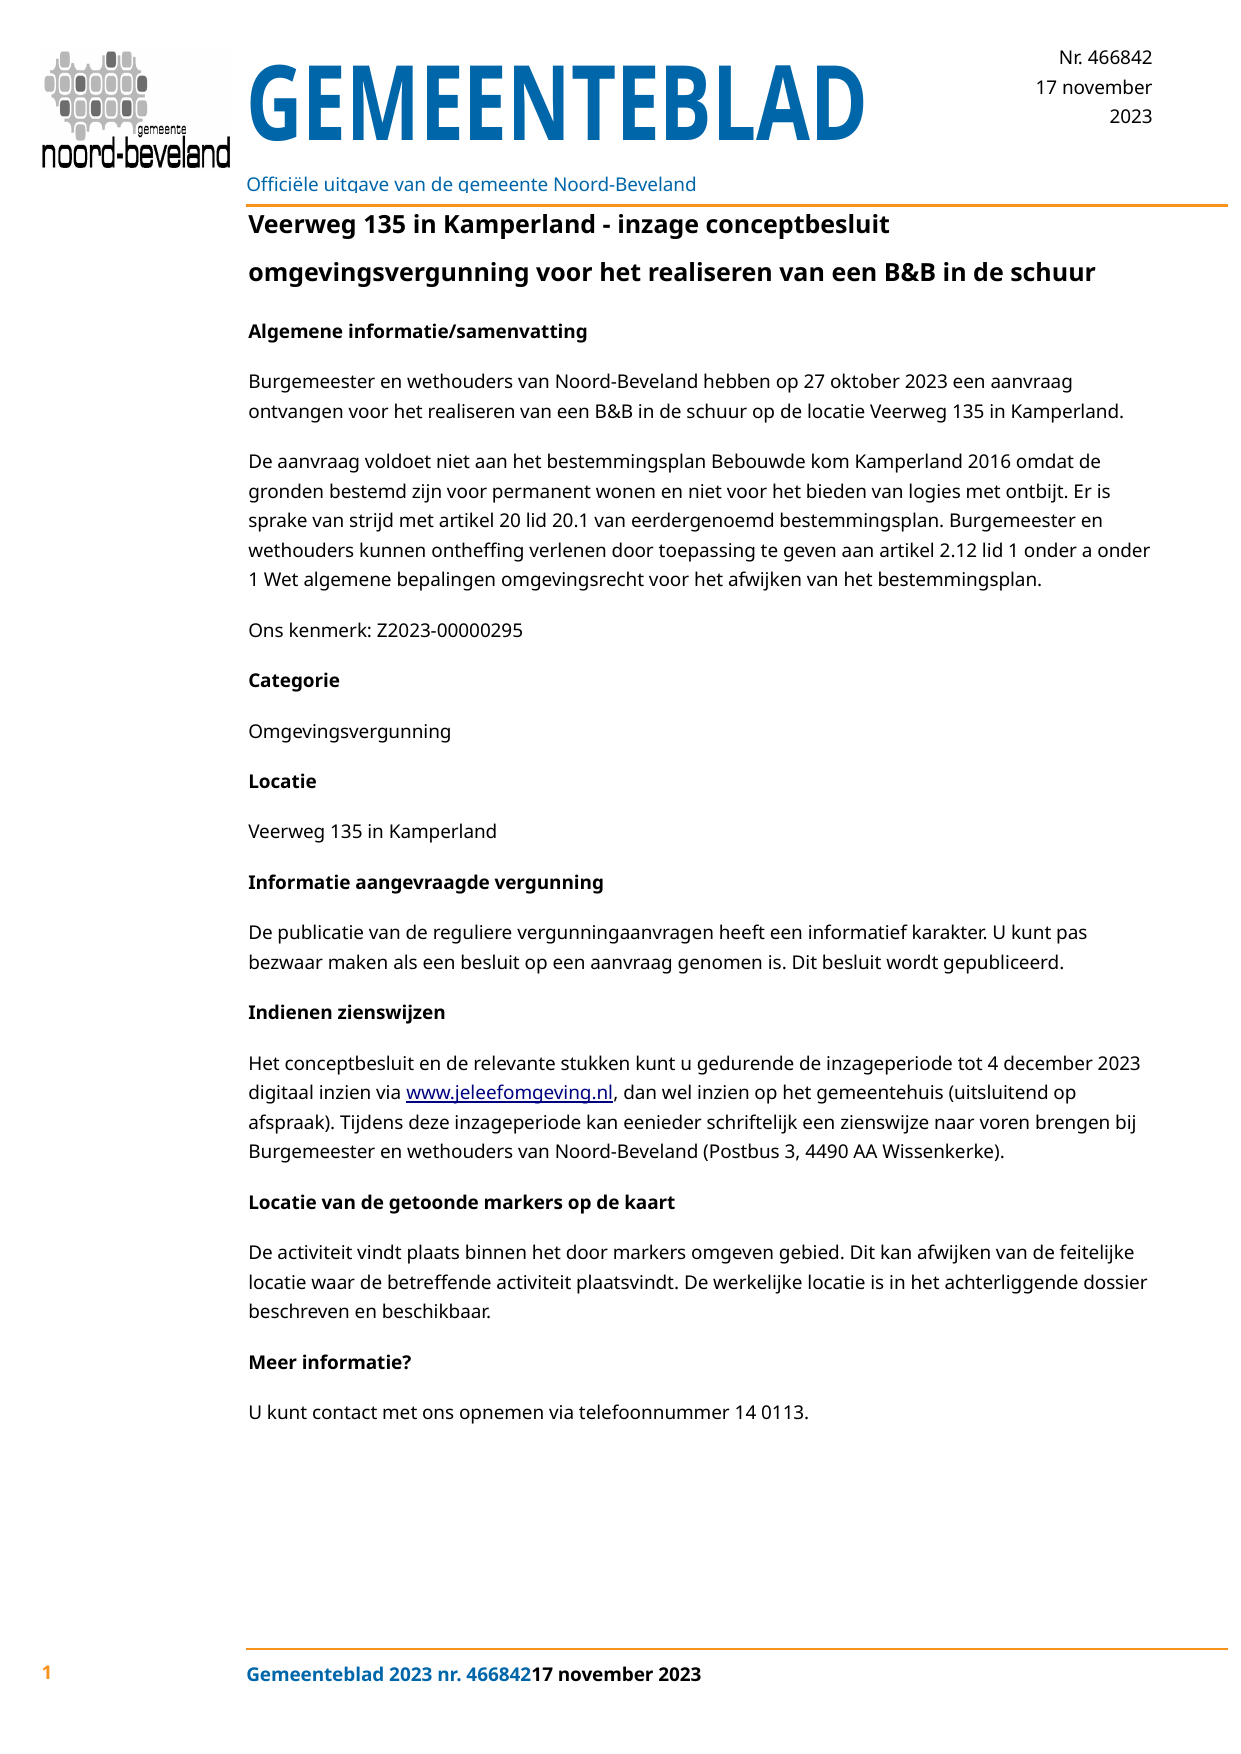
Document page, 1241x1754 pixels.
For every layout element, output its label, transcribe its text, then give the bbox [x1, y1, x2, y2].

text De publicatie van de reguliere vergunningaanvragen heeft een informatief karakter. U kunt pas bezwaar maken als een besluit op een aanvraag genomen is. Dit besluit wordt gepubliceerd. [248, 919, 1152, 975]
text Categorie [248, 667, 1152, 693]
text Locatie van de getoonde markers op de kaart [248, 1189, 1152, 1215]
text Veerweg 135 in Kamperland [248, 819, 1152, 844]
picture [41, 47, 231, 172]
text Het conceptbesluit en de relevante stukken kunt u gedurende de inzageperiode tot 4 december 2023 digitaal inzien via www.jeleefomgeving.nl, dan wel inzien op het gemeentehuis (uitsluitend op afspraak). Tijdens deze inzageperiode kan eenieder schriftelijk een zienswijze naar voren brengen bij Burgemeester en wethouders van Noord-Beveland (Postbus 3, 4490 AA Wissenkerke). [248, 1050, 1152, 1164]
text Informatie aangevraagde vergunning [248, 869, 1152, 895]
text De activiteit vindt plaats binnen het door markers omgeven gebied. Dit kan afwijken van de feitelijke locatie waar de betreffende activiteit plaatsvindt. De werkelijke locatie is in het achterliggende dossier beschreven en beschikbaar. [248, 1239, 1152, 1324]
text Burgemeester en wethouders van Noord-Beveland hebben op 27 oktober 2023 een aanvraag ontvangen voor het realiseren van een B&B in de schuur op de locatie Veerweg 135 in Kamperland. [248, 368, 1152, 424]
text Omgevingsvergunning [248, 718, 1152, 744]
text Veerweg 135 in Kamperland - inzage conceptbesluit omgevingsvergunning voor het realiseren van een B&B in de schuur [248, 207, 1152, 288]
text De aanvraag voldoet niet aan het bestemmingsplan Bebouwde kom Kamperland 2016 omdat de gronden bestemd zijn voor permanent wonen en niet voor het bieden van logies met ontbijt. Er is sprake van strijd met artikel 20 lid 20.1 van eerdergenoemd bestemmingsplan. Burgemeester en wethouders kunnen ontheffing verlenen door toepassing te geven aan artikel 2.12 lid 1 onder a onder 1 Wet algemene bepalingen omgevingsrecht voor het afwijken van het bestemmingsplan. [248, 448, 1152, 592]
text Meer informatie? [248, 1349, 1152, 1375]
text Ons kenmerk: Z2023-00000295 [248, 617, 1152, 643]
text Algemene informatie/samenvatting [248, 318, 1152, 344]
text U kunt contact met ons opnemen via telefoonnummer 14 0113. [248, 1399, 1152, 1425]
text Indienen zienswijzen [248, 999, 1152, 1025]
text Locatie [248, 768, 1152, 794]
